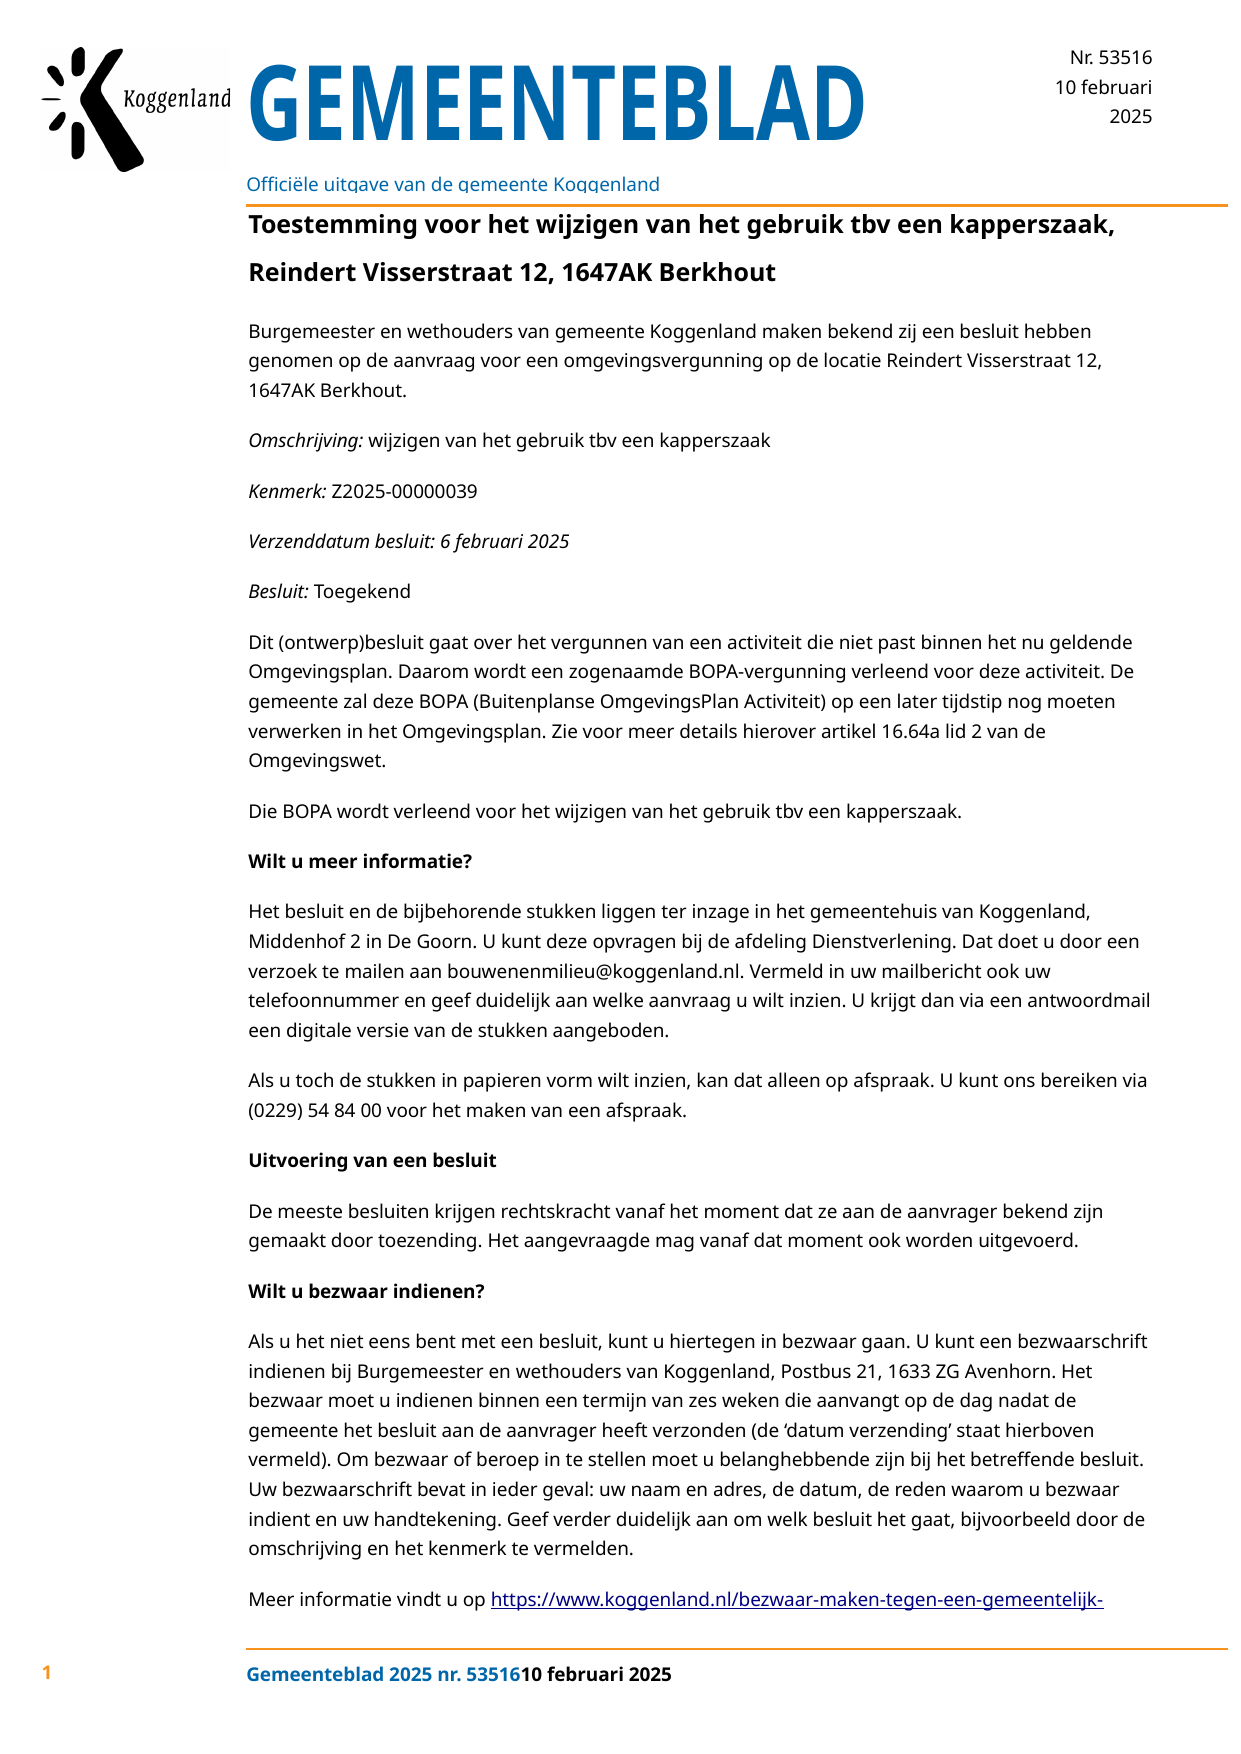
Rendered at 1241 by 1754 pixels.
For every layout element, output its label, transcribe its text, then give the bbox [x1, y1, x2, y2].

text Burgemeester en wethouders van gemeente Koggenland maken bekend zij een besluit hebben genomen op de aanvraag voor een omgevingsvergunning op de locatie Reindert Visserstraat 12, 1647AK Berkhout. [248, 318, 1152, 403]
text Het besluit en de bijbehorende stukken liggen ter inzage in het gemeentehuis van Koggenland, Middenhof 2 in De Goorn. U kunt deze opvragen bij de afdeling Dienstverlening. Dat doet u door een verzoek te mailen aan bouwenenmilieu@koggenland.nl. Vermeld in uw mailbericht ook uw telefoonnummer en geef duidelijk aan welke aanvraag u wilt inzien. U krijgt dan via een antwoordmail een digitale versie van de stukken aangeboden. [248, 899, 1152, 1043]
picture [41, 47, 231, 172]
text Als u het niet eens bent met een besluit, kunt u hiertegen in bezwaar gaan. U kunt een bezwaarschrift indienen bij Burgemeester en wethouders van Koggenland, Postbus 21, 1633 ZG Avenhorn. Het bezwaar moet u indienen binnen een termijn van zes weken die aanvangt op de dag nadat de gemeente het besluit aan de aanvrager heeft verzonden (de ‘datum verzending’ staat hierboven vermeld). Om bezwaar of beroep in te stellen moet u belanghebbende zijn bij het betreffende besluit. Uw bezwaarschrift bevat in ieder geval: uw naam en adres, de datum, de reden waarom u bezwaar indient en uw handtekening. Geef verder duidelijk aan om welk besluit het gaat, bijvoorbeeld door de omschrijving en het kenmerk te vermelden. [248, 1328, 1152, 1561]
text Meer informatie vindt u op https://www.koggenland.nl/bezwaar-maken-tegen-een-gemeentelijk- [248, 1586, 1152, 1612]
text De meeste besluiten krijgen rechtskracht vanaf het moment dat ze aan de aanvrager bekend zijn gemaakt door toezending. Het aangevraagde mag vanaf dat moment ook worden uitgevoerd. [248, 1198, 1152, 1253]
text Besluit: Toegekend [248, 579, 1152, 604]
text Wilt u bezwaar indienen? [248, 1278, 1152, 1304]
text Wilt u meer informatie? [248, 848, 1152, 874]
text Kenmerk: Z2025-00000039 [248, 478, 1152, 504]
text Toestemming voor het wijzigen van het gebruik tbv een kapperszaak, Reindert Visserstraat 12, 1647AK Berkhout [248, 207, 1152, 288]
text Als u toch de stukken in papieren vorm wilt inzien, kan dat alleen op afspraak. U kunt ons bereiken via (0229) 54 84 00 voor het maken van een afspraak. [248, 1067, 1152, 1123]
text Die BOPA wordt verleend voor het wijzigen van het gebruik tbv een kapperszaak. [248, 798, 1152, 824]
text Uitvoering van een besluit [248, 1147, 1152, 1173]
text Dit (ontwerp)besluit gaat over het vergunnen van een activiteit die niet past binnen het nu geldende Omgevingsplan. Daarom wordt een zogenaamde BOPA-vergunning verleend voor deze activiteit. De gemeente zal deze BOPA (Buitenplanse OmgevingsPlan Activiteit) op een later tijdstip nog moeten verwerken in het Omgevingsplan. Zie voor meer details hierover artikel 16.64a lid 2 van de Omgevingswet. [248, 629, 1152, 773]
text Omschrijving: wijzigen van het gebruik tbv een kapperszaak [248, 427, 1152, 453]
text Verzenddatum besluit: 6 februari 2025 [248, 528, 1152, 554]
